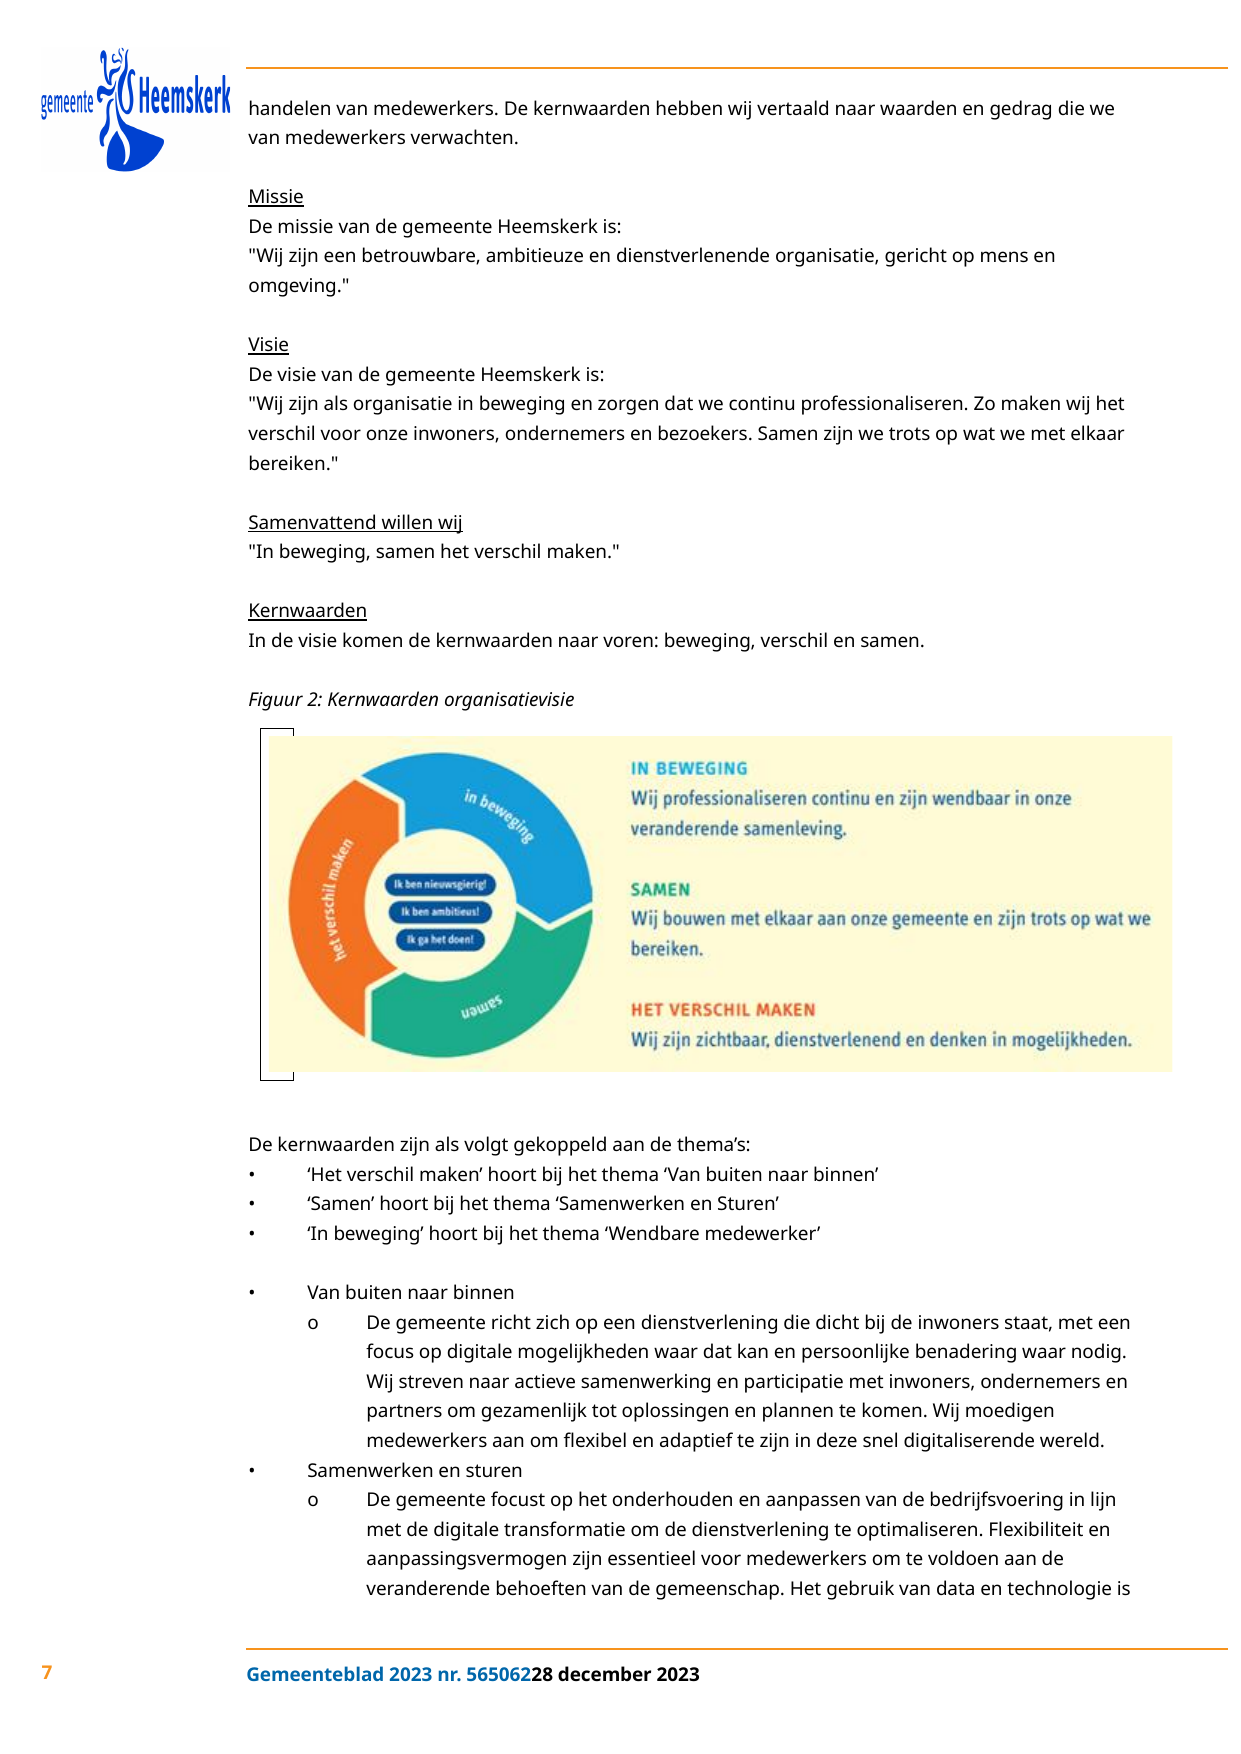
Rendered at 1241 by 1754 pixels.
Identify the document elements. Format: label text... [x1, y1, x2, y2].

text Figuur 2: Kernwaarden organisatievisie [248, 686, 1152, 712]
text Kernwaarden [248, 598, 1152, 623]
list ‘In beweging’ hoort bij het thema ‘Wendbare medewerker’ [248, 1220, 1152, 1246]
text Visie [248, 331, 1152, 357]
list ‘Het verschil maken’ hoort bij het thema ‘Van buiten naar binnen’ [248, 1161, 1152, 1187]
text "Wij zijn een betrouwbare, ambitieuze en dienstverlenende organisatie, gericht op mens en omgeving." [248, 243, 1152, 298]
text "Wij zijn als organisatie in beweging en zorgen dat we continu professionaliseren. Zo maken wij het verschil voor onze inwoners, ondernemers en bezoekers. Samen zijn we trots op wat we met elkaar bereiken." [248, 391, 1152, 476]
text "In beweging, samen het verschil maken." [248, 538, 1152, 564]
picture [268, 736, 1173, 1072]
text De visie van de gemeente Heemskerk is: [248, 361, 1152, 387]
list ‘Samen’ hoort bij het thema ‘Samenwerken en Sturen’ [248, 1191, 1152, 1216]
text De kernwaarden zijn als volgt gekoppeld aan de thema’s: [248, 1131, 1152, 1157]
text De missie van de gemeente Heemskerk is: [248, 213, 1152, 239]
text In de visie komen de kernwaarden naar voren: beweging, verschil en samen. [248, 627, 1152, 653]
text handelen van medewerkers. De kernwaarden hebben wij vertaald naar waarden en gedrag die we van medewerkers verwachten. [248, 95, 1152, 150]
list Samenwerken en sturen [248, 1457, 1152, 1483]
list De gemeente richt zich op een dienstverlening die dicht bij de inwoners staat, met een focus op digitale mogelijkheden waar dat kan en persoonlijke benadering waar nodig. Wij streven naar actieve samenwerking en participatie met inwoners, ondernemers en partners om gezamenlijk tot oplossingen en plannen te komen. Wij moedigen medewerkers aan om flexibel en adaptief te zijn in deze snel digitaliserende wereld. [307, 1309, 1152, 1453]
text Missie [248, 183, 1152, 209]
text Samenvattend willen wij [248, 509, 1152, 535]
list De gemeente focust op het onderhouden en aanpassen van de bedrijfsvoering in lijn met de digitale transformatie om de dienstverlening te optimaliseren. Flexibiliteit en aanpassingsvermogen zijn essentieel voor medewerkers om te voldoen aan de veranderende behoeften van de gemeenschap. Het gebruik van data en technologie is [307, 1486, 1152, 1601]
list Van buiten naar binnen [248, 1279, 1152, 1305]
picture [41, 47, 231, 172]
